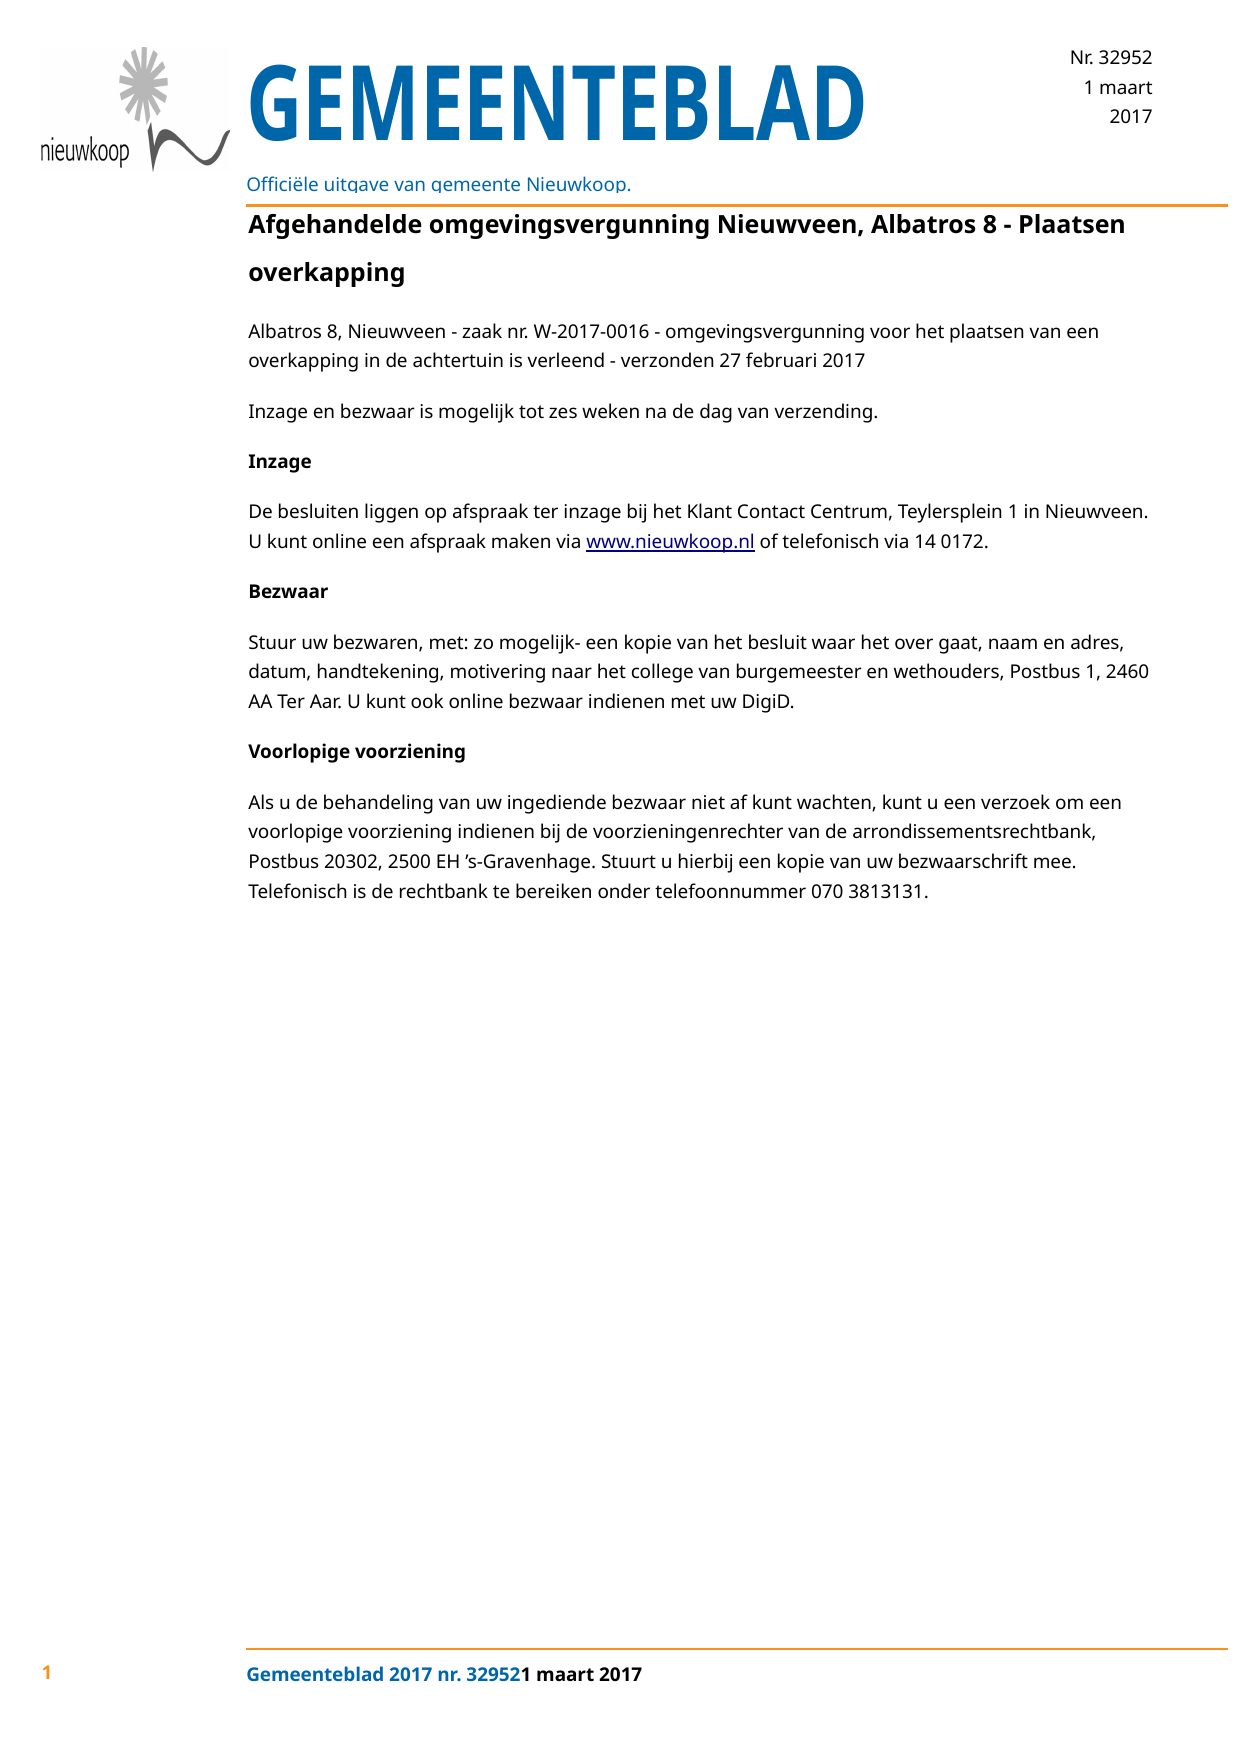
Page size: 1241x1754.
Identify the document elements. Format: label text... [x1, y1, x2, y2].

text Bezwaar [248, 579, 1152, 604]
text Inzage en bezwaar is mogelijk tot zes weken na de dag van verzending. [248, 398, 1152, 424]
text Inzage [248, 448, 1152, 474]
text Voorlopige voorziening [248, 739, 1152, 764]
text Stuur uw bezwaren, met: zo mogelijk- een kopie van het besluit waar het over gaat, naam en adres, datum, handtekening, motivering naar het college van burgemeester en wethouders, Postbus 1, 2460 AA Ter Aar. U kunt ook online bezwaar indienen met uw DigiD. [248, 629, 1152, 714]
picture [41, 47, 231, 172]
text De besluiten liggen op afspraak ter inzage bij het Klant Contact Centrum, Teylersplein 1 in Nieuwveen. U kunt online een afspraak maken via www.nieuwkoop.nl of telefonisch via 14 0172. [248, 499, 1152, 554]
text Afgehandelde omgevingsvergunning Nieuwveen, Albatros 8 - Plaatsen overkapping [248, 207, 1152, 288]
text Als u de behandeling van uw ingediende bezwaar niet af kunt wachten, kunt u een verzoek om een voorlopige voorziening indienen bij de voorzieningenrechter van de arrondissementsrechtbank, Postbus 20302, 2500 EH ’s-Gravenhage. Stuurt u hierbij een kopie van uw bezwaarschrift mee. Telefonisch is de rechtbank te bereiken onder telefoonnummer 070 3813131. [248, 789, 1152, 904]
text Albatros 8, Nieuwveen - zaak nr. W-2017-0016 - omgevingsvergunning voor het plaatsen van een overkapping in de achtertuin is verleend - verzonden 27 februari 2017 [248, 318, 1152, 373]
